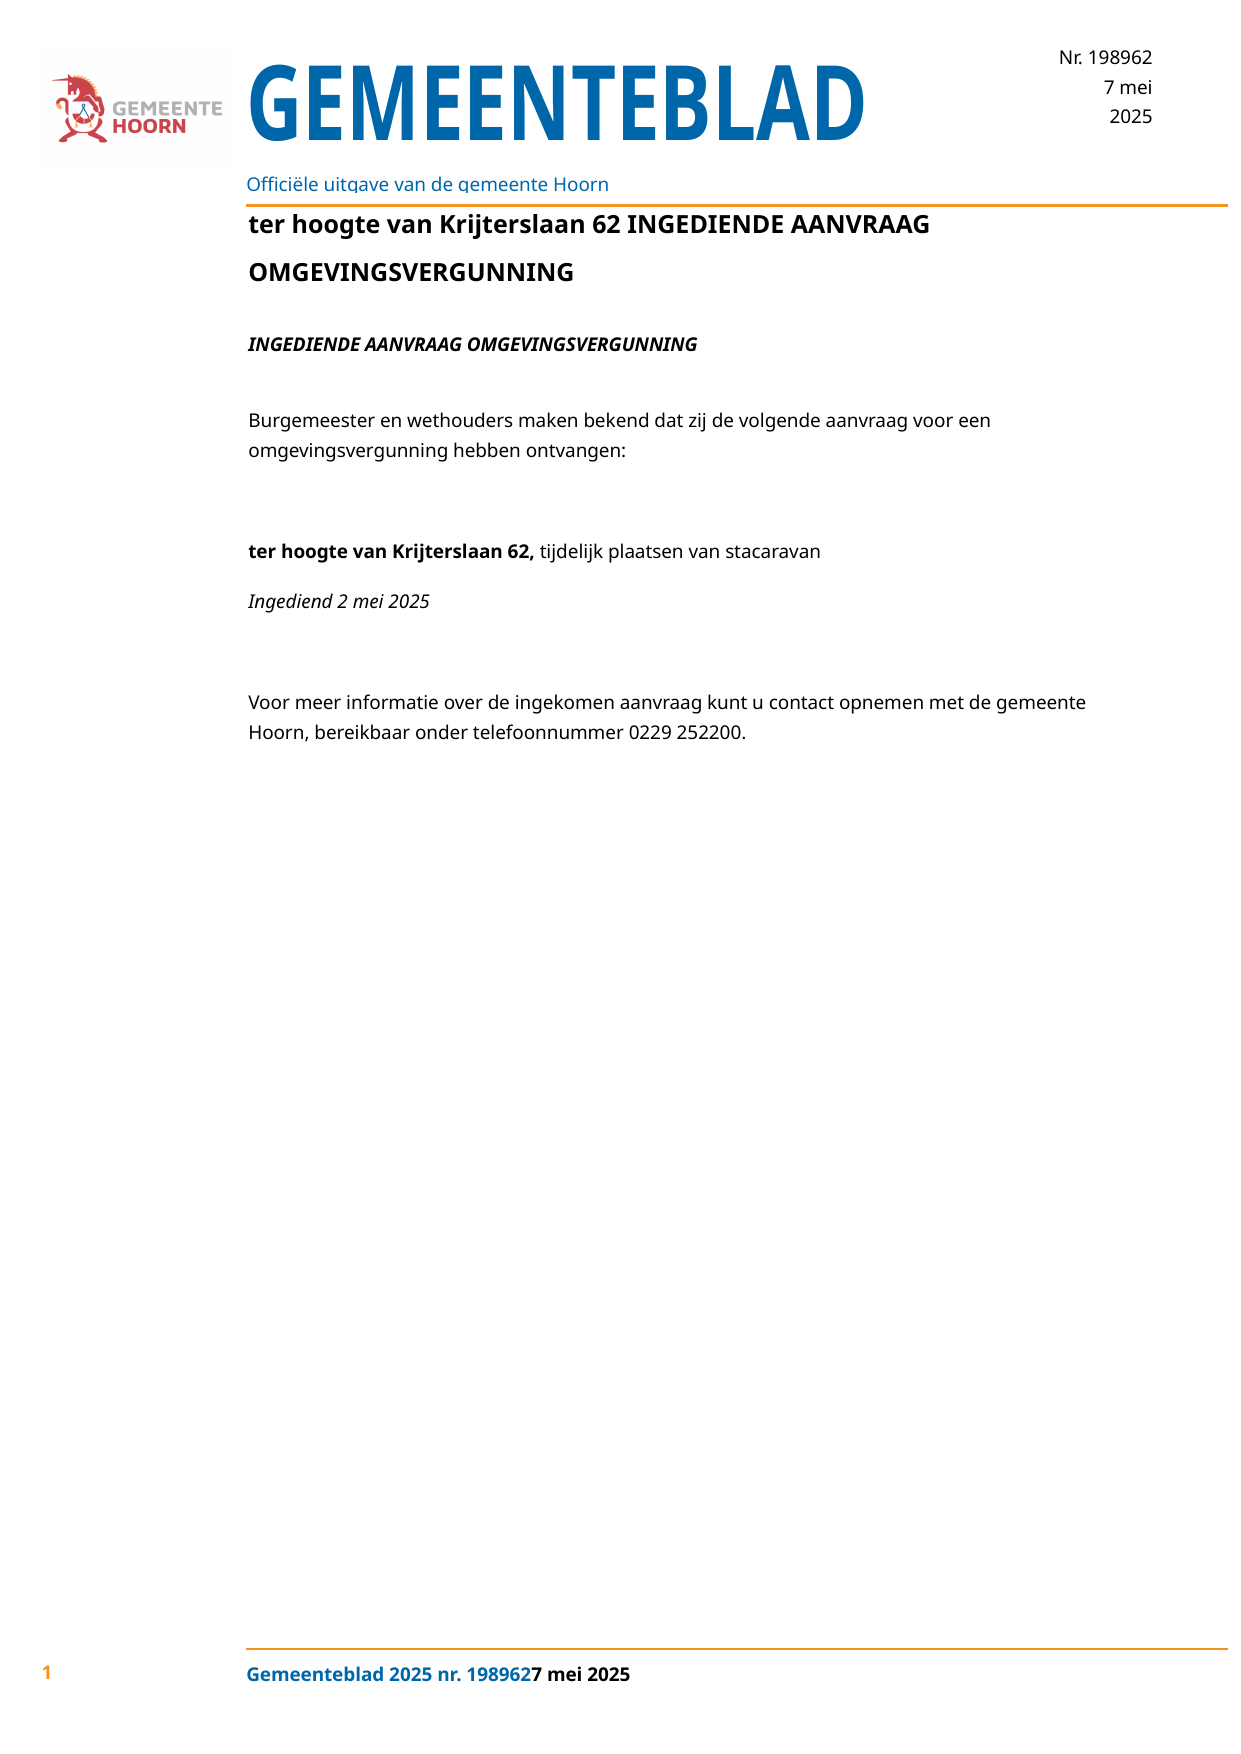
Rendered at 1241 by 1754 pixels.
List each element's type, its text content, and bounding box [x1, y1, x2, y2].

text Burgemeester en wethouders maken bekend dat zij de volgende aanvraag voor een omgevingsvergunning hebben ontvangen: [248, 408, 1152, 463]
text Ingediend 2 mei 2025 [248, 588, 1152, 614]
text ter hoogte van Krijterslaan 62, tijdelijk plaatsen van stacaravan [248, 538, 1152, 564]
text INGEDIENDE AANVRAAG OMGEVINGSVERGUNNING [248, 331, 1152, 357]
text Voor meer informatie over de ingekomen aanvraag kunt u contact opnemen met de gemeente Hoorn, bereikbaar onder telefoonnummer 0229 252200. [248, 689, 1152, 744]
picture [41, 47, 231, 172]
text ter hoogte van Krijterslaan 62 INGEDIENDE AANVRAAG OMGEVINGSVERGUNNING [248, 207, 1152, 288]
